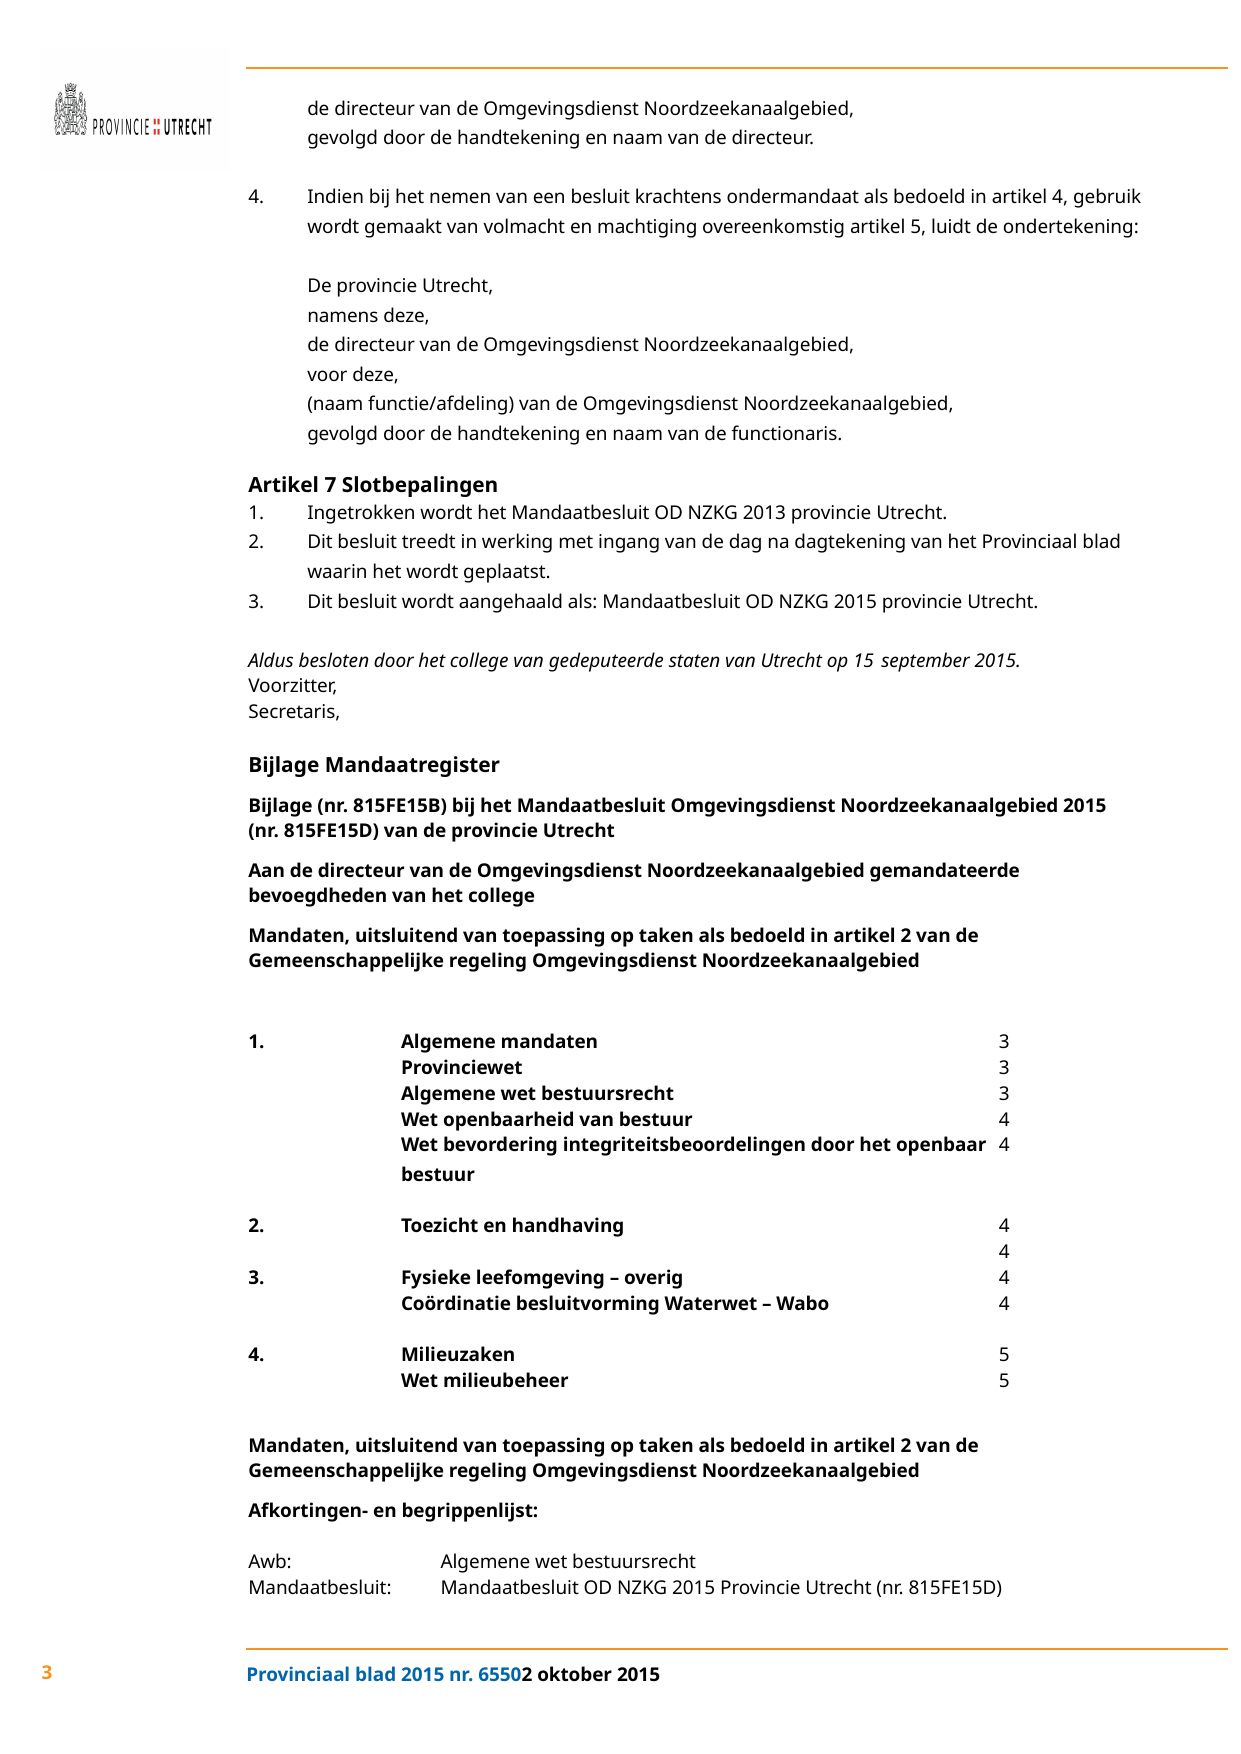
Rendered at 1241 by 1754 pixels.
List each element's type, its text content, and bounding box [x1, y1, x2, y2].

list Dit besluit wordt aangehaald als: Mandaatbesluit OD NZKG 2015 provincie Utrecht. [248, 588, 1152, 613]
table_cell Toezicht en handhaving [401, 1213, 999, 1238]
table_cell 3 [999, 1080, 1152, 1106]
list Ingetrokken wordt het Mandaatbesluit OD NZKG 2013 provincie Utrecht. [248, 499, 1152, 525]
table_cell Milieuzaken [401, 1341, 999, 1367]
list de directeur van de Omgevingsdienst Noordzeekanaalgebied, [248, 95, 1152, 121]
list de directeur van de Omgevingsdienst Noordzeekanaalgebied, [248, 331, 1152, 357]
text Mandaten, uitsluitend van toepassing op taken als bedoeld in artikel 2 van de Gemeenschappelijke regeling Omgevingsdienst Noordzeekanaalgebied [248, 922, 1152, 973]
text Aldus besloten door het college van gedeputeerde staten van Utrecht op 15 september 2015. [248, 647, 1152, 673]
table_cell 4. [248, 1341, 401, 1367]
table_cell [999, 1316, 1152, 1341]
table_cell [248, 1238, 401, 1264]
table_header Algemene wet bestuursrecht [440, 1549, 1152, 1574]
table_cell 4 [999, 1213, 1152, 1238]
list Indien bij het nemen van een besluit krachtens ondermandaat als bedoeld in artikel 4, gebruik wordt gemaakt van volmacht en machtiging overeenkomstig artikel 5, luidt de ondertekening: [248, 183, 1152, 239]
table_cell 4 [999, 1290, 1152, 1316]
text Secretaris, [248, 698, 1152, 724]
table_cell 5 [999, 1341, 1152, 1367]
table_cell [248, 1132, 401, 1187]
table_cell 3 [999, 1054, 1152, 1080]
table_cell [248, 1106, 401, 1132]
table_cell Algemene wet bestuursrecht [401, 1080, 999, 1106]
list De provincie Utrecht, [248, 272, 1152, 298]
text Voorzitter, [248, 673, 1152, 698]
table_cell [248, 1316, 401, 1341]
table_header 1. [248, 1029, 401, 1054]
table_cell 4 [999, 1106, 1152, 1132]
table_cell Mandaatbesluit: [248, 1574, 440, 1600]
table_cell [248, 1367, 401, 1393]
list Dit besluit treedt in werking met ingang van de dag na dagtekening van het Provinciaal blad waarin het wordt geplaatst. [248, 529, 1152, 584]
table_cell [999, 1187, 1152, 1213]
table_header Awb: [248, 1549, 440, 1574]
table_cell 2. [248, 1213, 401, 1238]
table_cell [401, 1316, 999, 1341]
table_cell 3. [248, 1264, 401, 1290]
table_cell [401, 1238, 999, 1264]
text Afkortingen- en begrippenlijst: [248, 1497, 1152, 1523]
text Bijlage (nr. 815FE15B) bij het Mandaatbesluit Omgevingsdienst Noordzeekanaalgebied 2015 (nr. 815FE15D) van de provincie Utrecht [248, 792, 1152, 843]
table_cell Wet milieubeheer [401, 1367, 999, 1393]
list (naam functie/afdeling) van de Omgevingsdienst Noordzeekanaalgebied, [248, 391, 1152, 416]
list gevolgd door de handtekening en naam van de directeur. [248, 124, 1152, 150]
table_cell Wet openbaarheid van bestuur [401, 1106, 999, 1132]
table_header Algemene mandaten [401, 1029, 999, 1054]
table_cell 4 [999, 1238, 1152, 1264]
table_cell 5 [999, 1367, 1152, 1393]
table_cell Provinciewet [401, 1054, 999, 1080]
picture [41, 47, 231, 172]
table_cell Wet bevordering integriteitsbeoordelingen door het openbaar bestuur [401, 1132, 999, 1187]
list gevolgd door de handtekening en naam van de functionaris. [248, 420, 1152, 446]
table_cell [401, 1187, 999, 1213]
table_header 3 [999, 1029, 1152, 1054]
table_cell [248, 1290, 401, 1316]
table_cell Coördinatie besluitvorming Waterwet – Wabo [401, 1290, 999, 1316]
table_cell [248, 1187, 401, 1213]
table_cell 4 [999, 1132, 1152, 1187]
text Bijlage Mandaatregister [248, 750, 1152, 778]
table_cell [248, 1080, 401, 1106]
list voor deze, [248, 361, 1152, 387]
text Aan de directeur van de Omgevingsdienst Noordzeekanaalgebied gemandateerde bevoegdheden van het college [248, 857, 1152, 908]
text Artikel 7 Slotbepalingen [248, 471, 1152, 499]
table_cell 4 [999, 1264, 1152, 1290]
table_cell Fysieke leefomgeving – overig [401, 1264, 999, 1290]
table_cell Mandaatbesluit OD NZKG 2015 Provincie Utrecht (nr. 815FE15D) [440, 1574, 1152, 1600]
text Mandaten, uitsluitend van toepassing op taken als bedoeld in artikel 2 van de Gemeenschappelijke regeling Omgevingsdienst Noordzeekanaalgebied [248, 1432, 1152, 1483]
list namens deze, [248, 302, 1152, 328]
table_cell [248, 1054, 401, 1080]
